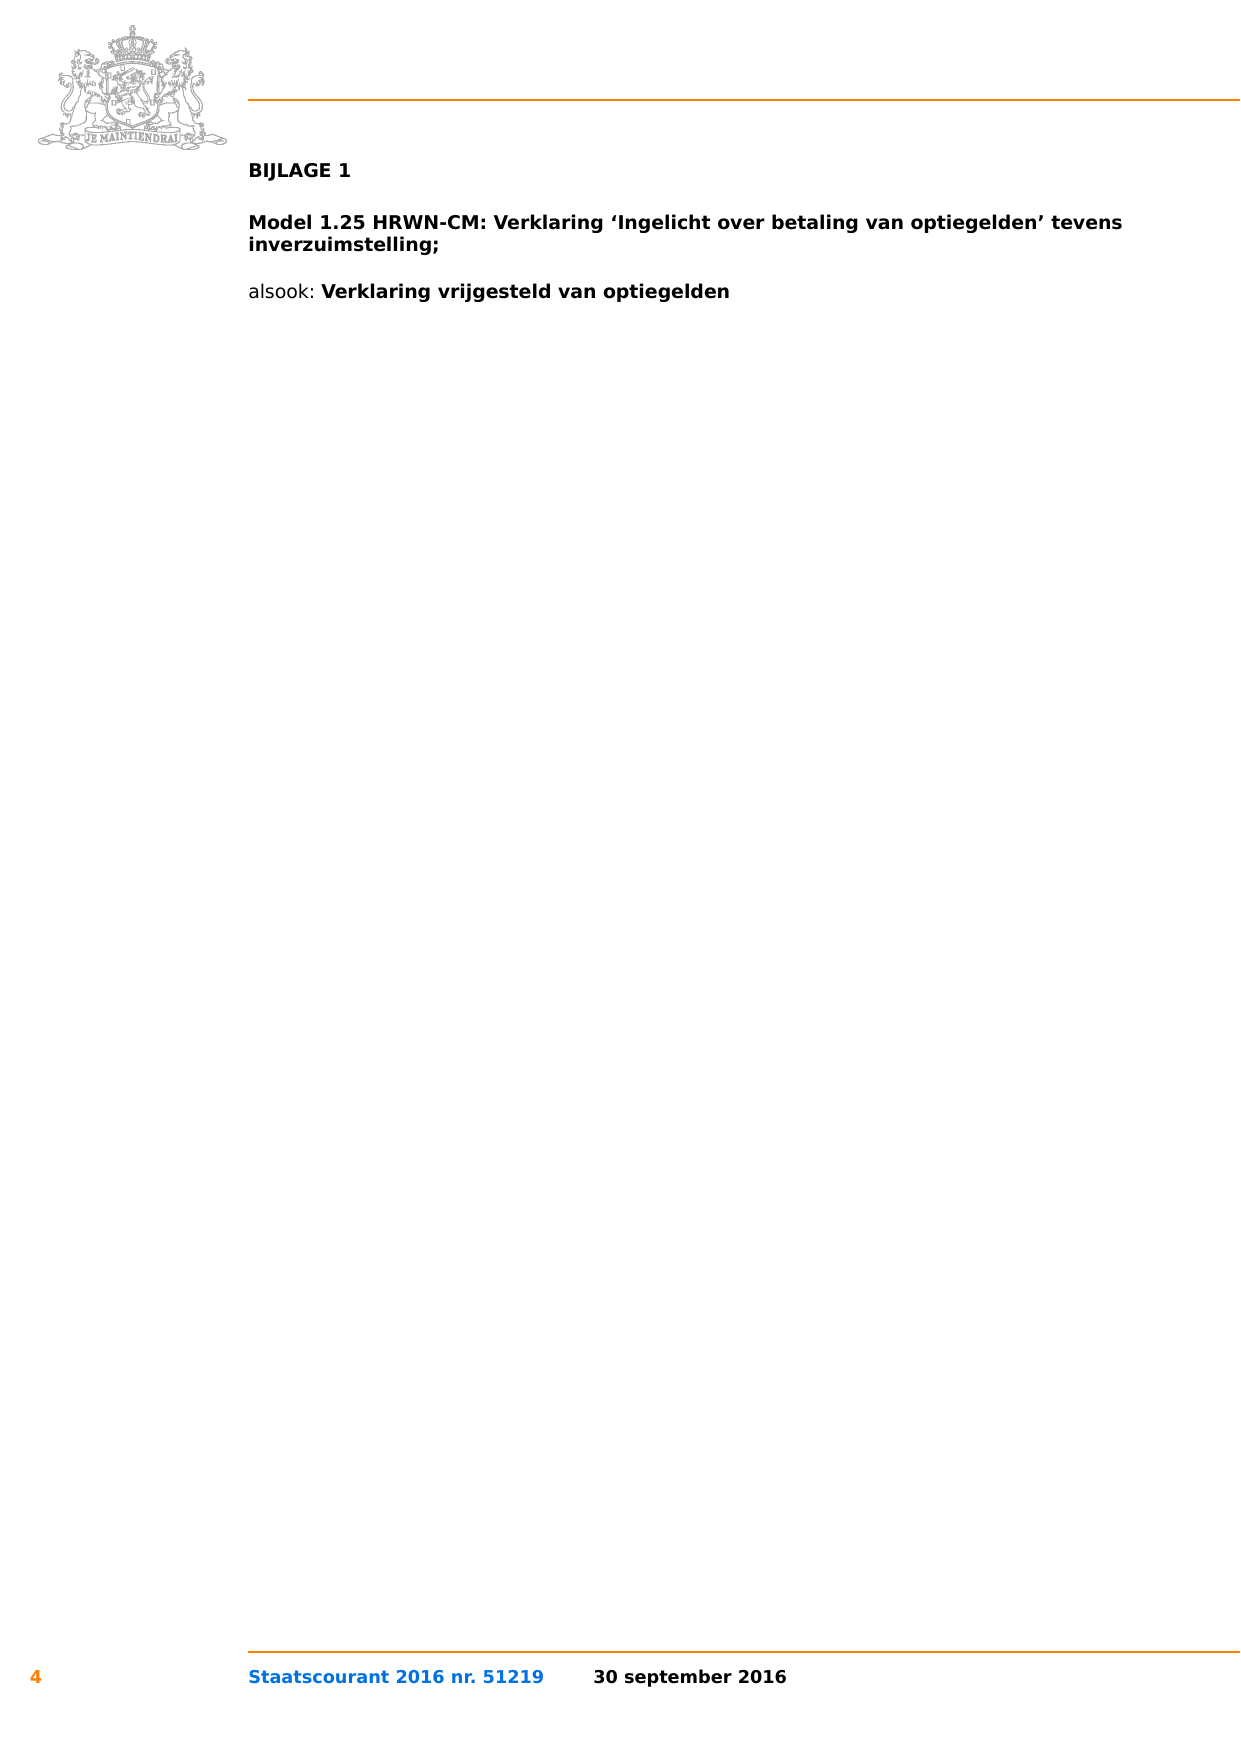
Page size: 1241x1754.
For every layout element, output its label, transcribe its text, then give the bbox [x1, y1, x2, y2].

subtitle BIJLAGE 1 [248, 160, 1163, 182]
picture [38, 25, 227, 150]
text alsook: Verklaring vrijgesteld van optiegelden [248, 281, 1163, 303]
subtitle Model 1.25 HRWN-CM: Verklaring ‘Ingelicht over betaling van optiegelden’ tevens inverzuimstelling; [248, 212, 1163, 256]
